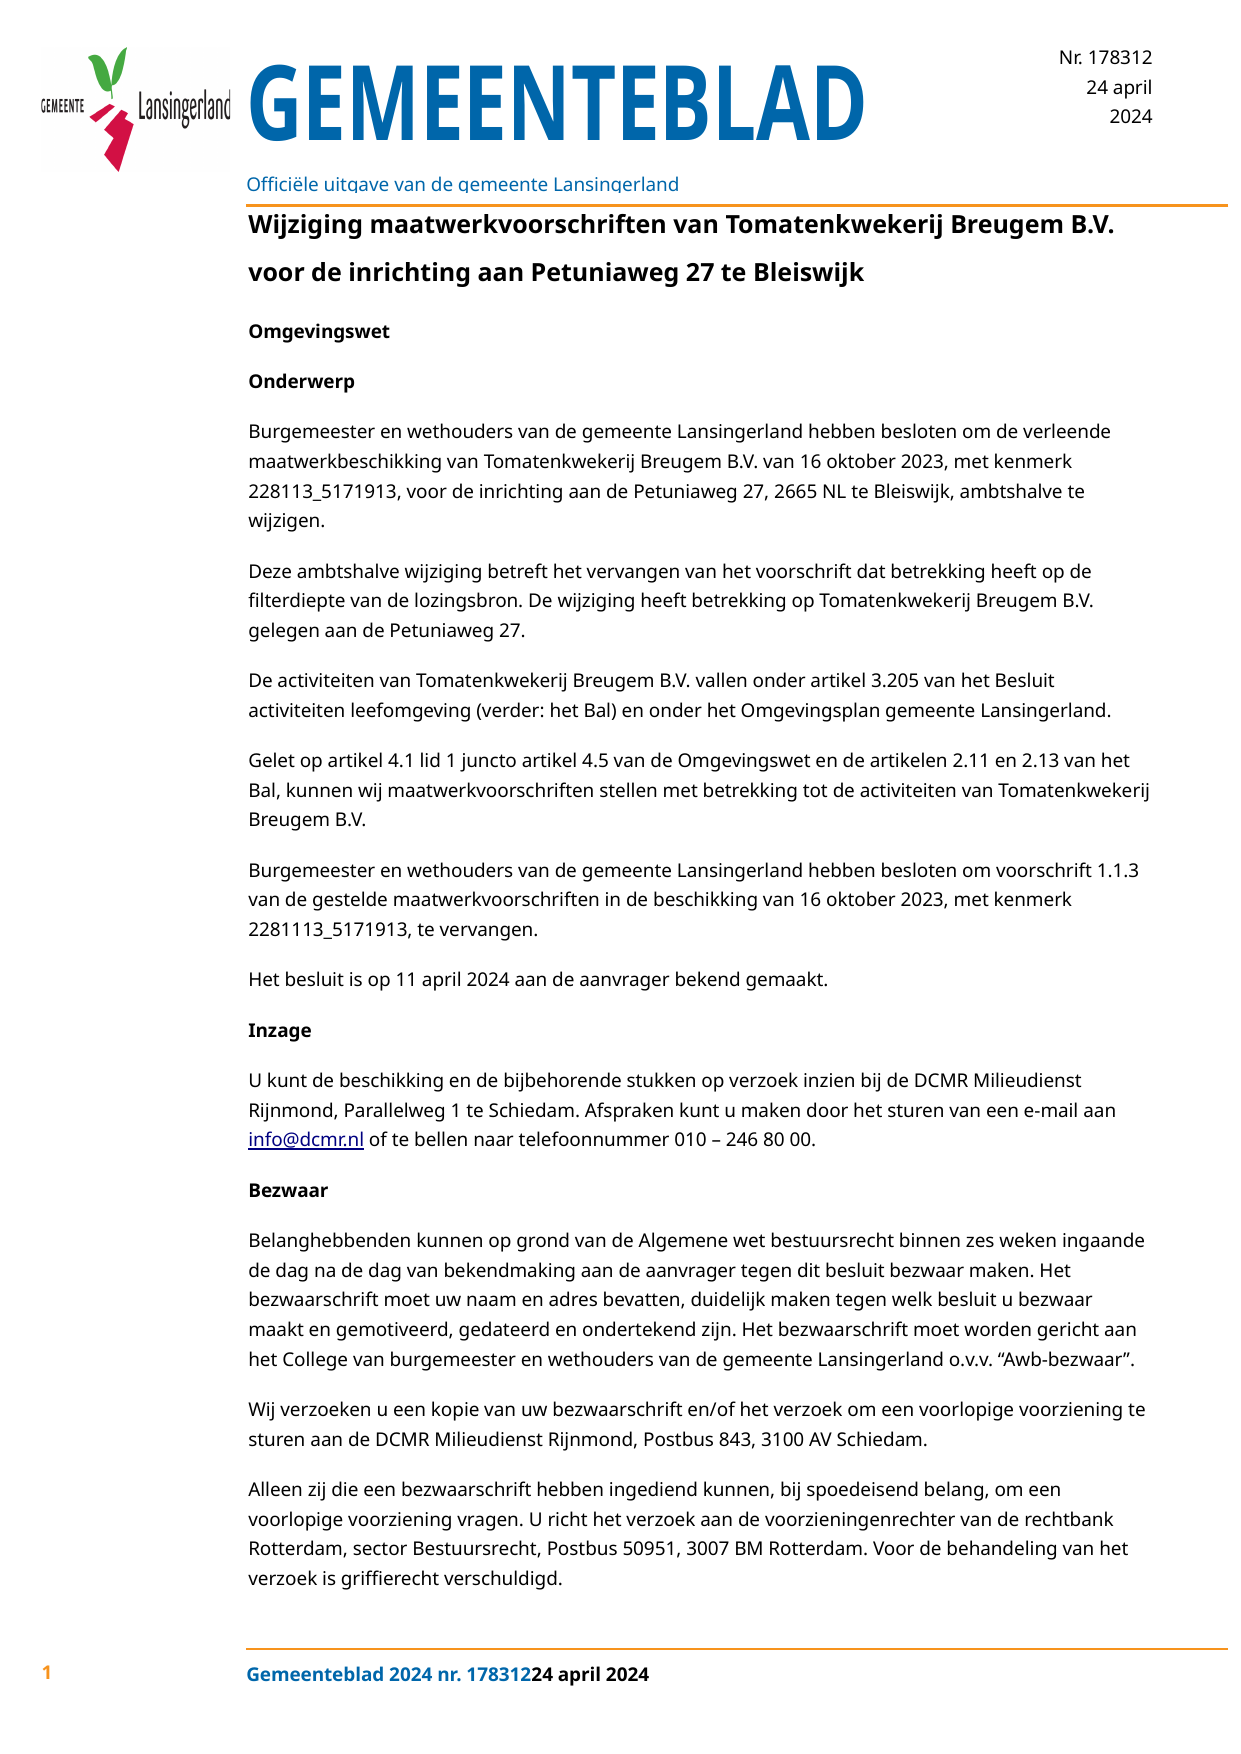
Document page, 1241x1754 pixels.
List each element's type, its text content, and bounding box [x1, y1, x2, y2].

text Wij verzoeken u een kopie van uw bezwaarschrift en/of het verzoek om een voorlopige voorziening te sturen aan de DCMR Milieudienst Rijnmond, Postbus 843, 3100 AV Schiedam. [248, 1396, 1152, 1452]
text Bezwaar [248, 1177, 1152, 1203]
picture [41, 47, 231, 172]
text Alleen zij die een bezwaarschrift hebben ingediend kunnen, bij spoedeisend belang, om een voorlopige voorziening vragen. U richt het verzoek aan de voorzieningenrechter van de rechtbank Rotterdam, sector Bestuursrecht, Postbus 50951, 3007 BM Rotterdam. Voor de behandeling van het verzoek is griffierecht verschuldigd. [248, 1476, 1152, 1591]
text U kunt de beschikking en de bijbehorende stukken op verzoek inzien bij de DCMR Milieudienst Rijnmond, Parallelweg 1 te Schiedam. Afspraken kunt u maken door het sturen van een e-mail aan info@dcmr.nl of te bellen naar telefoonnummer 010 – 246 80 00. [248, 1067, 1152, 1152]
text Burgemeester en wethouders van de gemeente Lansingerland hebben besloten om de verleende maatwerkbeschikking van Tomatenkwekerij Breugem B.V. van 16 oktober 2023, met kenmerk 228113_5171913, voor de inrichting aan de Petuniaweg 27, 2665 NL te Bleiswijk, ambtshalve te wijzigen. [248, 419, 1152, 533]
text Het besluit is op 11 april 2024 aan de aanvrager bekend gemaakt. [248, 967, 1152, 992]
text Deze ambtshalve wijziging betreft het vervangen van het voorschrift dat betrekking heeft op de filterdiepte van de lozingsbron. De wijziging heeft betrekking op Tomatenkwekerij Breugem B.V. gelegen aan de Petuniaweg 27. [248, 558, 1152, 643]
text Onderwerp [248, 368, 1152, 394]
text Gelet op artikel 4.1 lid 1 juncto artikel 4.5 van de Omgevingswet en de artikelen 2.11 en 2.13 van het Bal, kunnen wij maatwerkvoorschriften stellen met betrekking tot de activiteiten van Tomatenkwekerij Breugem B.V. [248, 747, 1152, 832]
text Omgevingswet [248, 318, 1152, 344]
text De activiteiten van Tomatenkwekerij Breugem B.V. vallen onder artikel 3.205 van het Besluit activiteiten leefomgeving (verder: het Bal) en onder het Omgevingsplan gemeente Lansingerland. [248, 667, 1152, 723]
text Burgemeester en wethouders van de gemeente Lansingerland hebben besloten om voorschrift 1.1.3 van de gestelde maatwerkvoorschriften in de beschikking van 16 oktober 2023, met kenmerk 2281113_5171913, te vervangen. [248, 857, 1152, 942]
text Belanghebbenden kunnen op grond van de Algemene wet bestuursrecht binnen zes weken ingaande de dag na de dag van bekendmaking aan de aanvrager tegen dit besluit bezwaar maken. Het bezwaarschrift moet uw naam en adres bevatten, duidelijk maken tegen welk besluit u bezwaar maakt en gemotiveerd, gedateerd en ondertekend zijn. Het bezwaarschrift moet worden gericht aan het College van burgemeester en wethouders van de gemeente Lansingerland o.v.v. “Awb-bezwaar”. [248, 1227, 1152, 1372]
text Inzage [248, 1017, 1152, 1043]
text Wijziging maatwerkvoorschriften van Tomatenkwekerij Breugem B.V. voor de inrichting aan Petuniaweg 27 te Bleiswijk [248, 207, 1152, 288]
